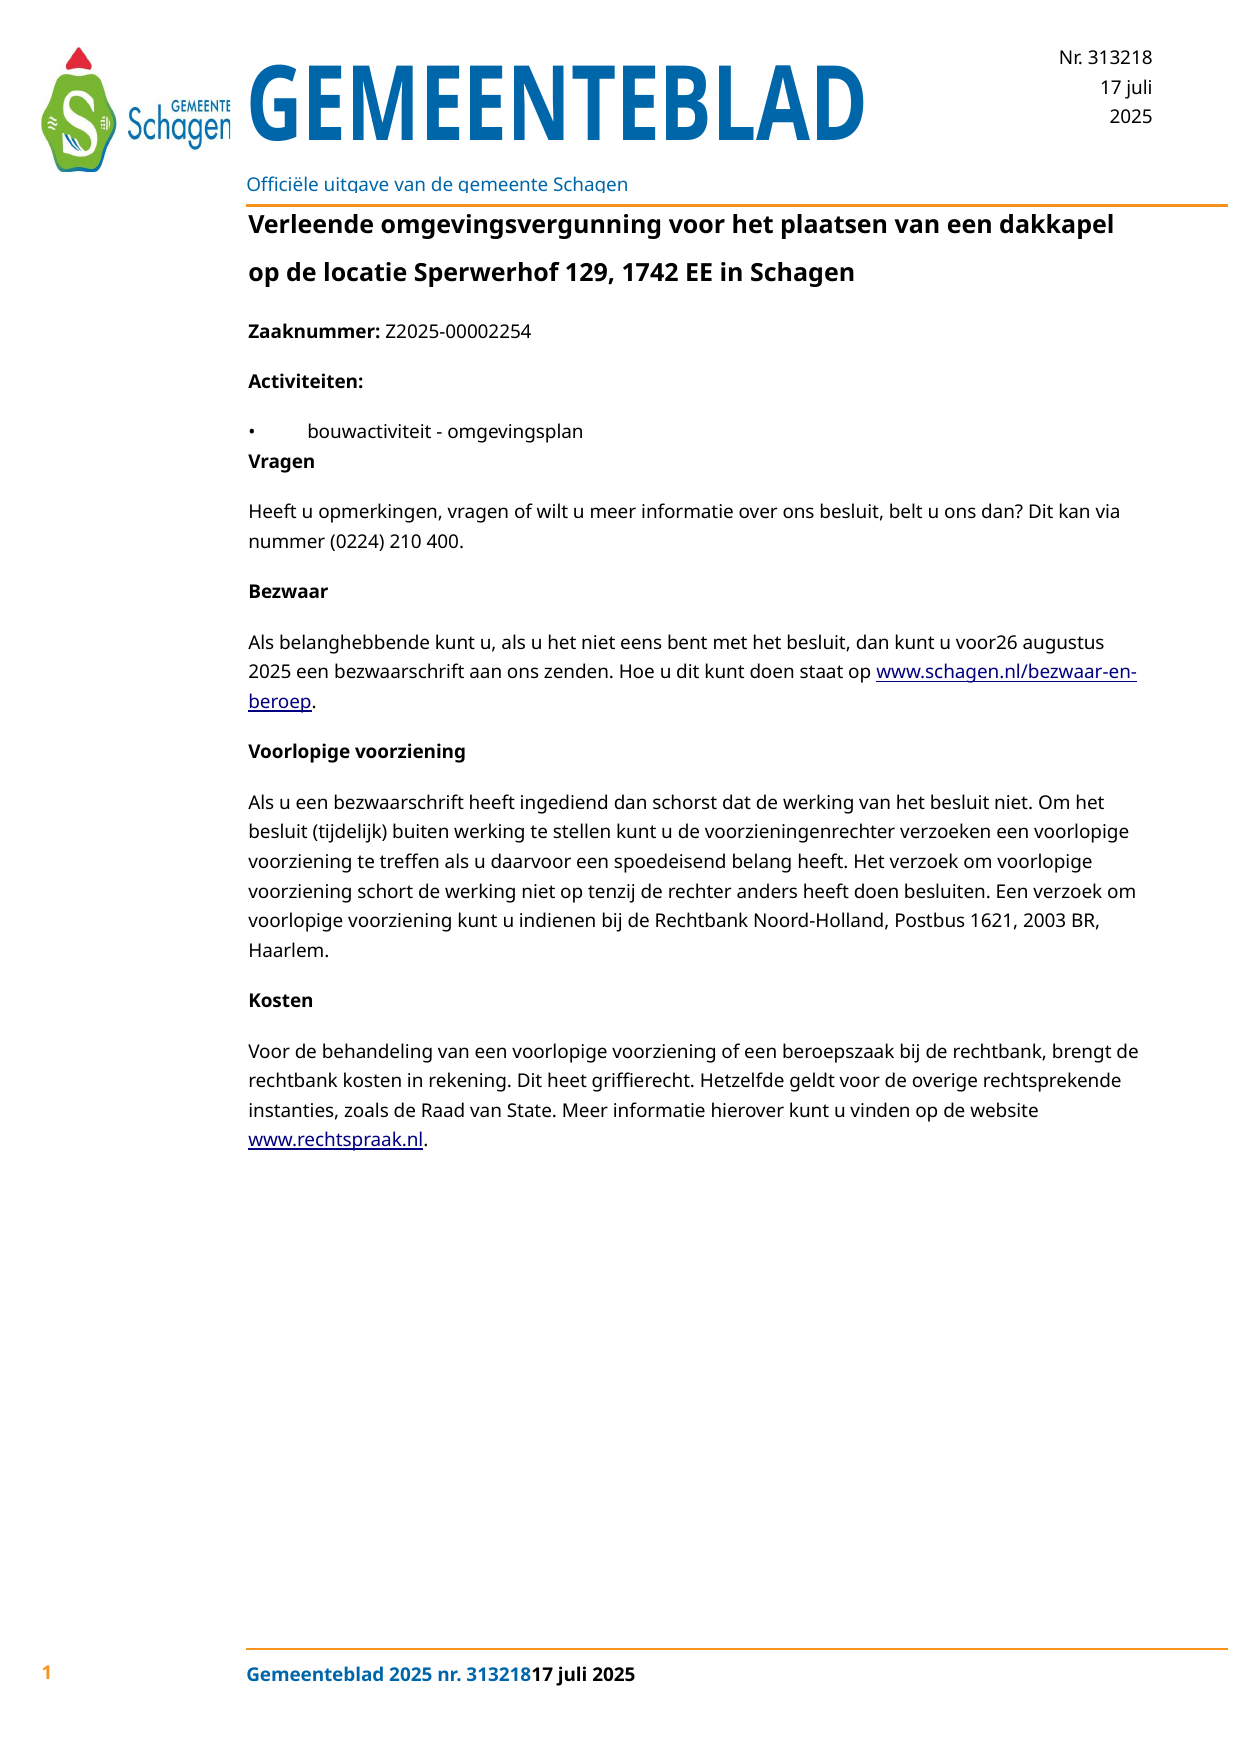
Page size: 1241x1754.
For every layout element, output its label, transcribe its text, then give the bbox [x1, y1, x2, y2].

text Verleende omgevingsvergunning voor het plaatsen van een dakkapel op de locatie Sperwerhof 129, 1742 EE in Schagen [248, 207, 1152, 288]
picture [41, 47, 231, 172]
text Als belanghebbende kunt u, als u het niet eens bent met het besluit, dan kunt u voor26 augustus 2025 een bezwaarschrift aan ons zenden. Hoe u dit kunt doen staat op www.schagen.nl/bezwaar-en-beroep. [248, 629, 1152, 714]
text Als u een bezwaarschrift heeft ingediend dan schorst dat de werking van het besluit niet. Om het besluit (tijdelijk) buiten werking te stellen kunt u de voorzieningenrechter verzoeken een voorlopige voorziening te treffen als u daarvoor een spoedeisend belang heeft. Het verzoek om voorlopige voorziening schort de werking niet op tenzij de rechter anders heeft doen besluiten. Een verzoek om voorlopige voorziening kunt u indienen bij de Rechtbank Noord-Holland, Postbus 1621, 2003 BR, Haarlem. [248, 789, 1152, 963]
text Voor de behandeling van een voorlopige voorziening of een beroepszaak bij de rechtbank, brengt de rechtbank kosten in rekening. Dit heet griffierecht. Hetzelfde geldt voor de overige rechtsprekende instanties, zoals de Raad van State. Meer informatie hierover kunt u vinden op de website www.rechtspraak.nl. [248, 1038, 1152, 1152]
text Activiteiten: [248, 368, 1152, 394]
text Kosten [248, 987, 1152, 1013]
text Heeft u opmerkingen, vragen of wilt u meer informatie over ons besluit, belt u ons dan? Dit kan via nummer (0224) 210 400. [248, 499, 1152, 554]
text Zaaknummer: Z2025-00002254 [248, 318, 1152, 344]
text Voorlopige voorziening [248, 739, 1152, 764]
list bouwactiviteit - omgevingsplan [248, 419, 1152, 444]
text Vragen [248, 448, 1152, 474]
text Bezwaar [248, 579, 1152, 604]
